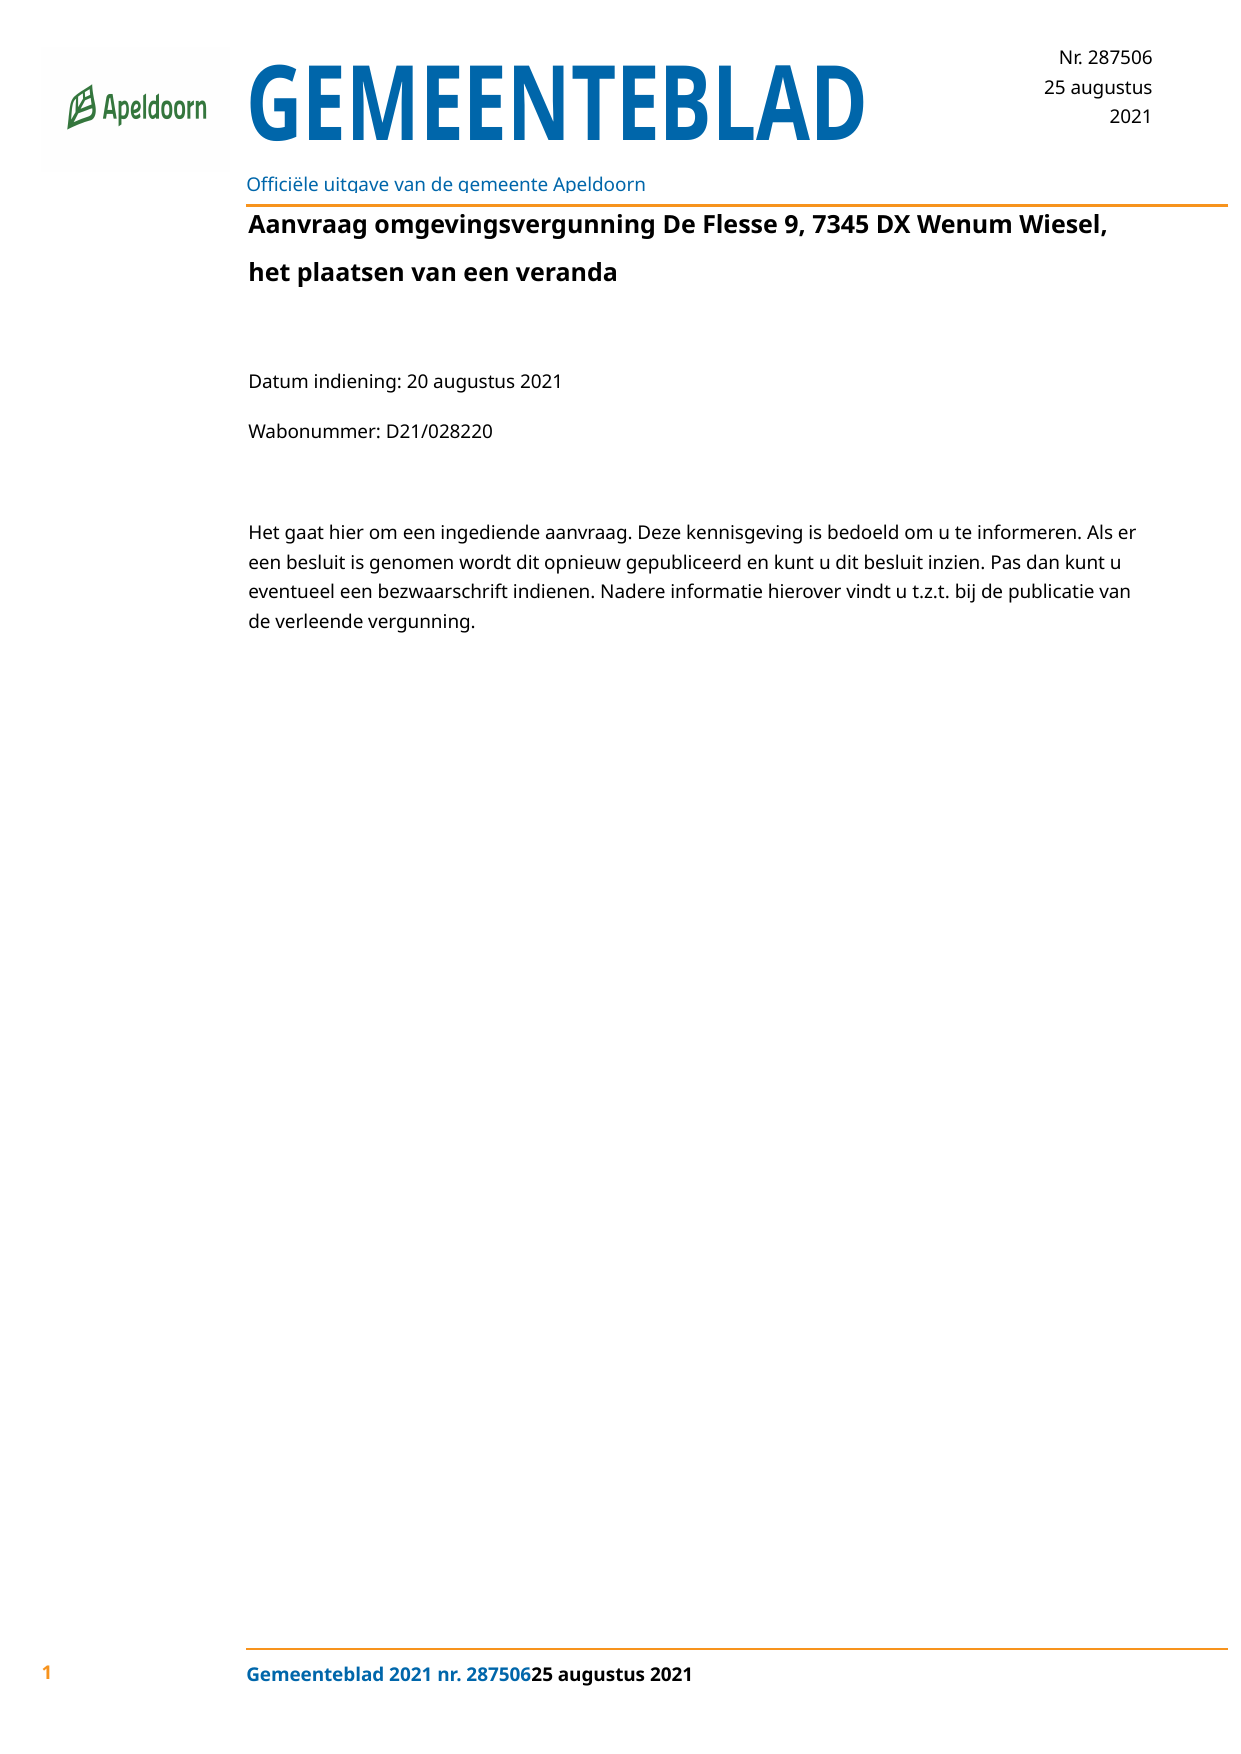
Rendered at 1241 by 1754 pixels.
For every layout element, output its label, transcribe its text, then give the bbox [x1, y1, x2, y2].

text Aanvraag omgevingsvergunning De Flesse 9, 7345 DX Wenum Wiesel, het plaatsen van een veranda [248, 207, 1152, 288]
text Datum indiening: 20 augustus 2021 [248, 368, 1152, 394]
picture [41, 47, 231, 172]
text Het gaat hier om een ingediende aanvraag. Deze kennisgeving is bedoeld om u te informeren. Als er een besluit is genomen wordt dit opnieuw gepubliceerd en kunt u dit besluit inzien. Pas dan kunt u eventueel een bezwaarschrift indienen. Nadere informatie hierover vindt u t.z.t. bij de publicatie van de verleende vergunning. [248, 519, 1152, 634]
text Wabonummer: D21/028220 [248, 419, 1152, 444]
